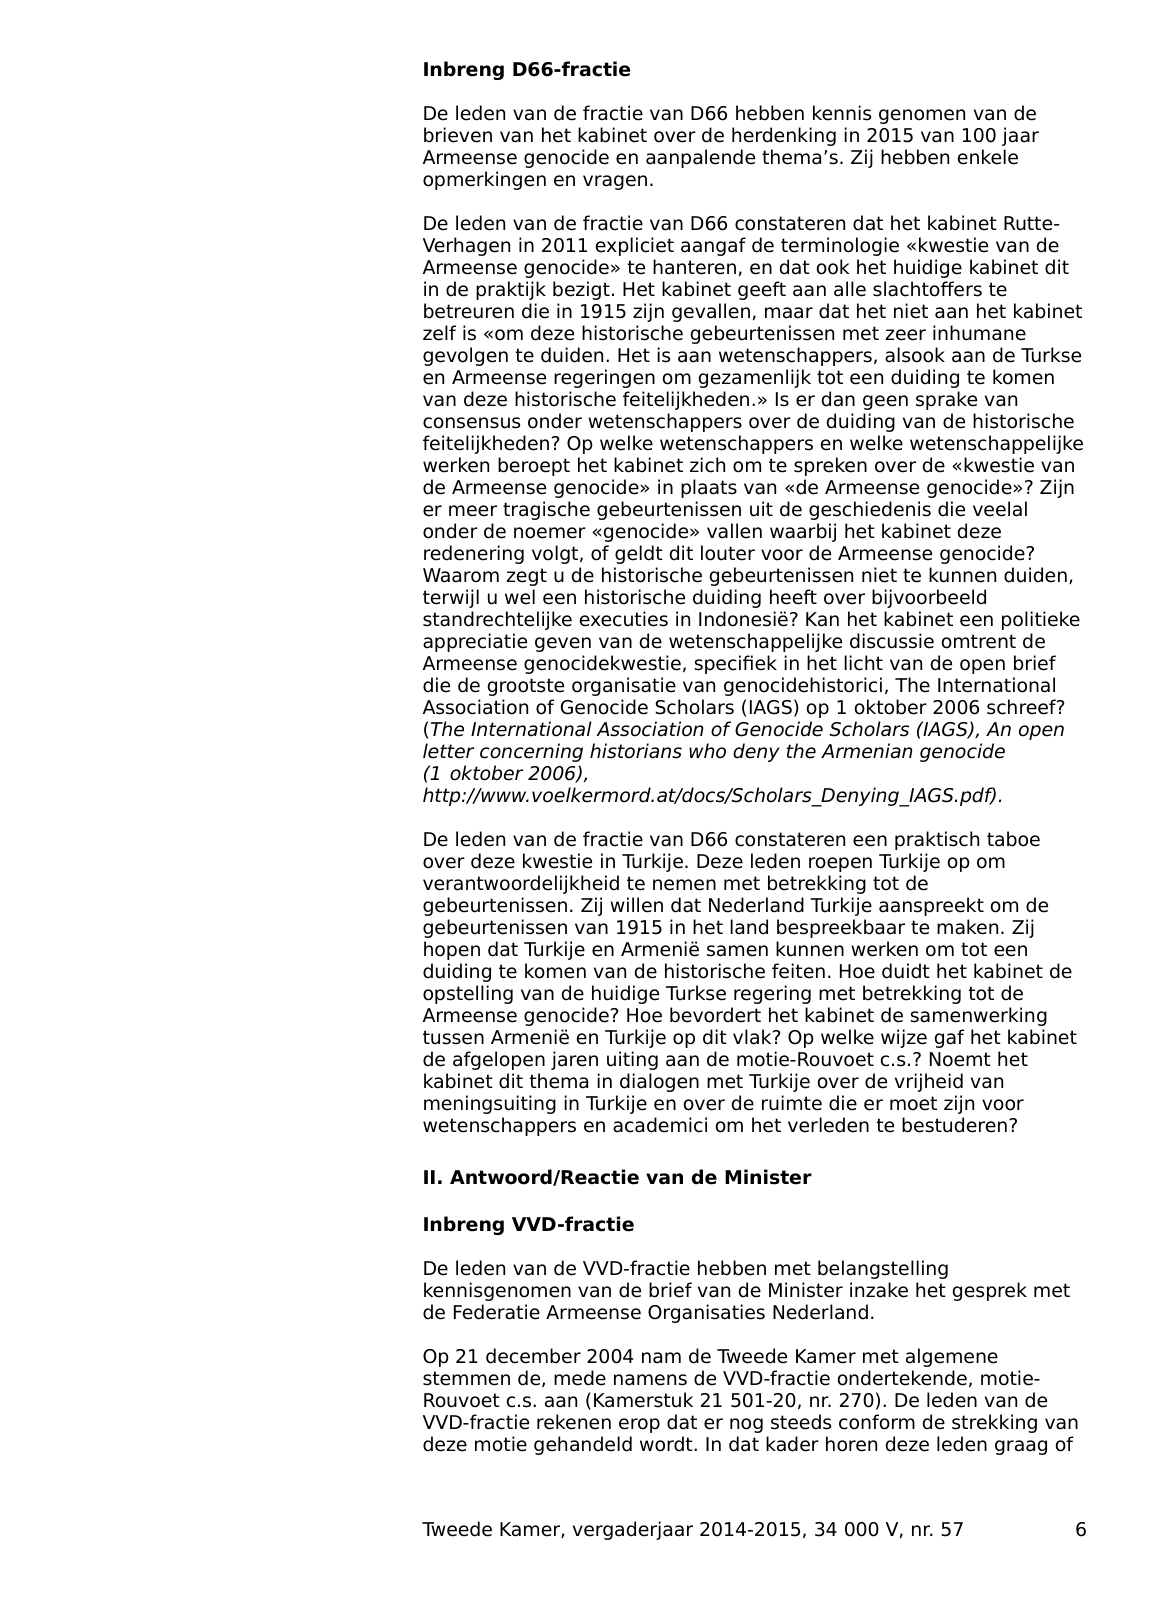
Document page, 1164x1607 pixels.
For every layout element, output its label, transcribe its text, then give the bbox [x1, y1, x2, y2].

text De leden van de fractie van D66 hebben kennis genomen van de brieven van het kabinet over de herdenking in 2015 van 100 jaar Armeense genocide en aanpalende thema’s. Zij hebben enkele opmerkingen en vragen. [422, 103, 1087, 191]
text De leden van de fractie van D66 constateren dat het kabinet Rutte-Verhagen in 2011 expliciet aangaf de terminologie «kwestie van de Armeense genocide» te hanteren, en dat ook het huidige kabinet dit in de praktijk bezigt. Het kabinet geeft aan alle slachtoffers te betreuren die in 1915 zijn gevallen, maar dat het niet aan het kabinet zelf is «om deze historische gebeurtenissen met zeer inhumane gevolgen te duiden. Het is aan wetenschappers, alsook aan de Turkse en Armeense regeringen om gezamenlijk tot een duiding te komen van deze historische feitelijkheden.» Is er dan geen sprake van consensus onder wetenschappers over de duiding van de historische feitelijkheden? Op welke wetenschappers en welke wetenschappelijke werken beroept het kabinet zich om te spreken over de «kwestie van de Armeense genocide» in plaats van «de Armeense genocide»? Zijn er meer tragische gebeurtenissen uit de geschiedenis die veelal onder de noemer «genocide» vallen waarbij het kabinet deze redenering volgt, of geldt dit louter voor de Armeense genocide? Waarom zegt u de historische gebeurtenissen niet te kunnen duiden, terwijl u wel een historische duiding heeft over bijvoorbeeld standrechtelijke executies in Indonesië? Kan het kabinet een politieke appreciatie geven van de wetenschappelijke discussie omtrent de Armeense genocidekwestie, specifiek in het licht van de open brief die de grootste organisatie van genocidehistorici, The International Association of Genocide Scholars (IAGS) op 1 oktober 2006 schreef? (The International Association of Genocide Scholars (IAGS), An open letter concerning historians who deny the Armenian genocide (1 oktober 2006), http://www.voelkermord.at/docs/Scholars_Denying_IAGS.pdf). [422, 213, 1087, 807]
subtitle Inbreng VVD-fractie [422, 1214, 1087, 1236]
text De leden van de fractie van D66 constateren een praktisch taboe over deze kwestie in Turkije. Deze leden roepen Turkije op om verantwoordelijkheid te nemen met betrekking tot de gebeurtenissen. Zij willen dat Nederland Turkije aanspreekt om de gebeurtenissen van 1915 in het land bespreekbaar te maken. Zij hopen dat Turkije en Armenië samen kunnen werken om tot een duiding te komen van de historische feiten. Hoe duidt het kabinet de opstelling van de huidige Turkse regering met betrekking tot de Armeense genocide? Hoe bevordert het kabinet de samenwerking tussen Armenië en Turkije op dit vlak? Op welke wijze gaf het kabinet de afgelopen jaren uiting aan de motie-Rouvoet c.s.? Noemt het kabinet dit thema in dialogen met Turkije over de vrijheid van meningsuiting in Turkije en over de ruimte die er moet zijn voor wetenschappers en academici om het verleden te bestuderen? [422, 829, 1087, 1137]
text Op 21 december 2004 nam de Tweede Kamer met algemene stemmen de, mede namens de VVD-fractie ondertekende, motie-Rouvoet c.s. aan (Kamerstuk 21 501-20, nr. 270). De leden van de VVD-fractie rekenen erop dat er nog steeds conform de strekking van deze motie gehandeld wordt. In dat kader horen deze leden graag of [422, 1346, 1087, 1456]
subtitle Inbreng D66-fractie [422, 59, 1087, 81]
text De leden van de VVD-fractie hebben met belangstelling kennisgenomen van de brief van de Minister inzake het gesprek met de Federatie Armeense Organisaties Nederland. [422, 1258, 1087, 1324]
subtitle II. Antwoord/Reactie van de Minister [422, 1167, 1087, 1189]
